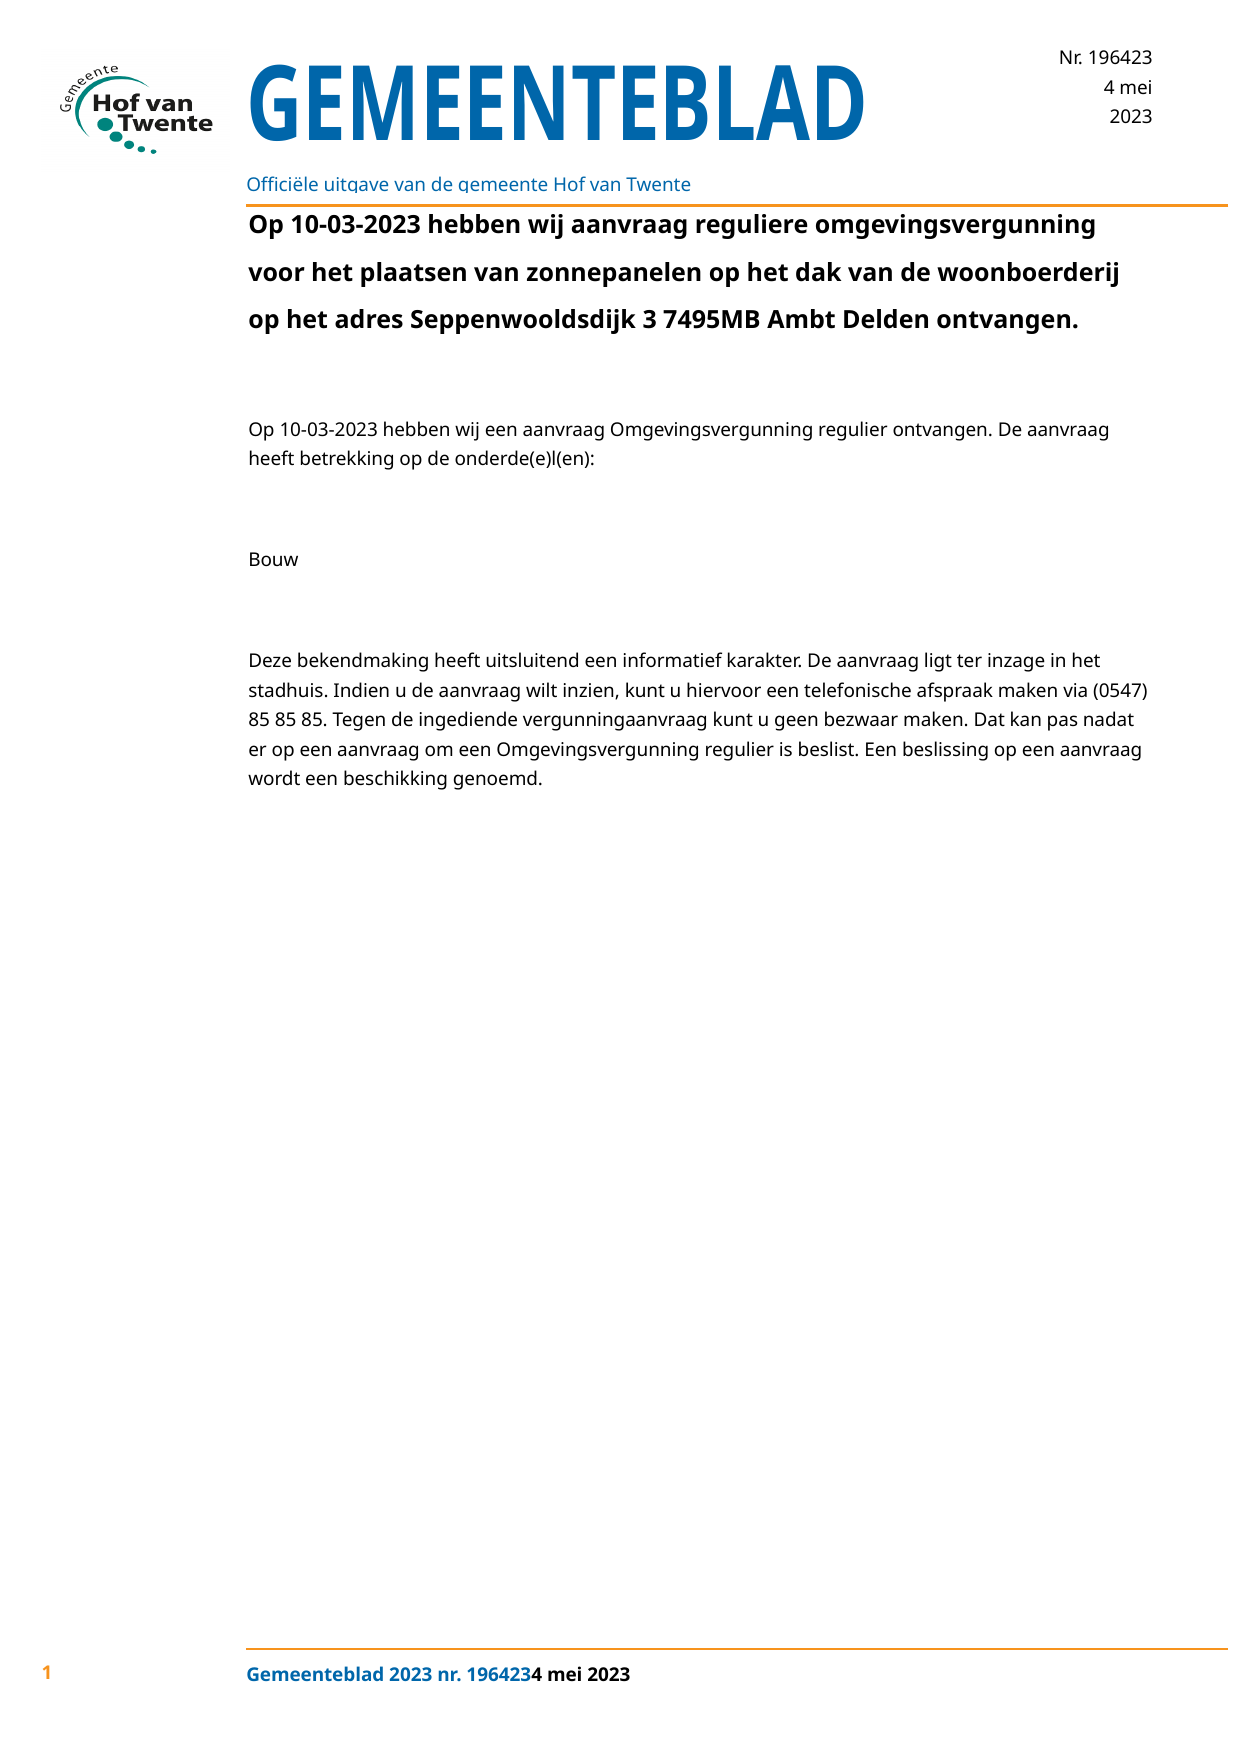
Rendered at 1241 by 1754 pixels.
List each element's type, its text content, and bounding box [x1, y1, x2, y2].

text Op 10-03-2023 hebben wij een aanvraag Omgevingsvergunning regulier ontvangen. De aanvraag heeft betrekking op de onderde(e)l(en): [248, 416, 1152, 471]
text Bouw [248, 546, 1152, 572]
picture [41, 47, 231, 172]
text Deze bekendmaking heeft uitsluitend een informatief karakter. De aanvraag ligt ter inzage in het stadhuis. Indien u de aanvraag wilt inzien, kunt u hiervoor een telefonische afspraak maken via (0547) 85 85 85. Tegen de ingediende vergunningaanvraag kunt u geen bezwaar maken. Dat kan pas nadat er op een aanvraag om een Omgevingsvergunning regulier is beslist. Een beslissing op een aanvraag wordt een beschikking genoemd. [248, 647, 1152, 791]
text Op 10-03-2023 hebben wij aanvraag reguliere omgevingsvergunning voor het plaatsen van zonnepanelen op het dak van de woonboerderij op het adres Seppenwooldsdijk 3 7495MB Ambt Delden ontvangen. [248, 207, 1152, 336]
